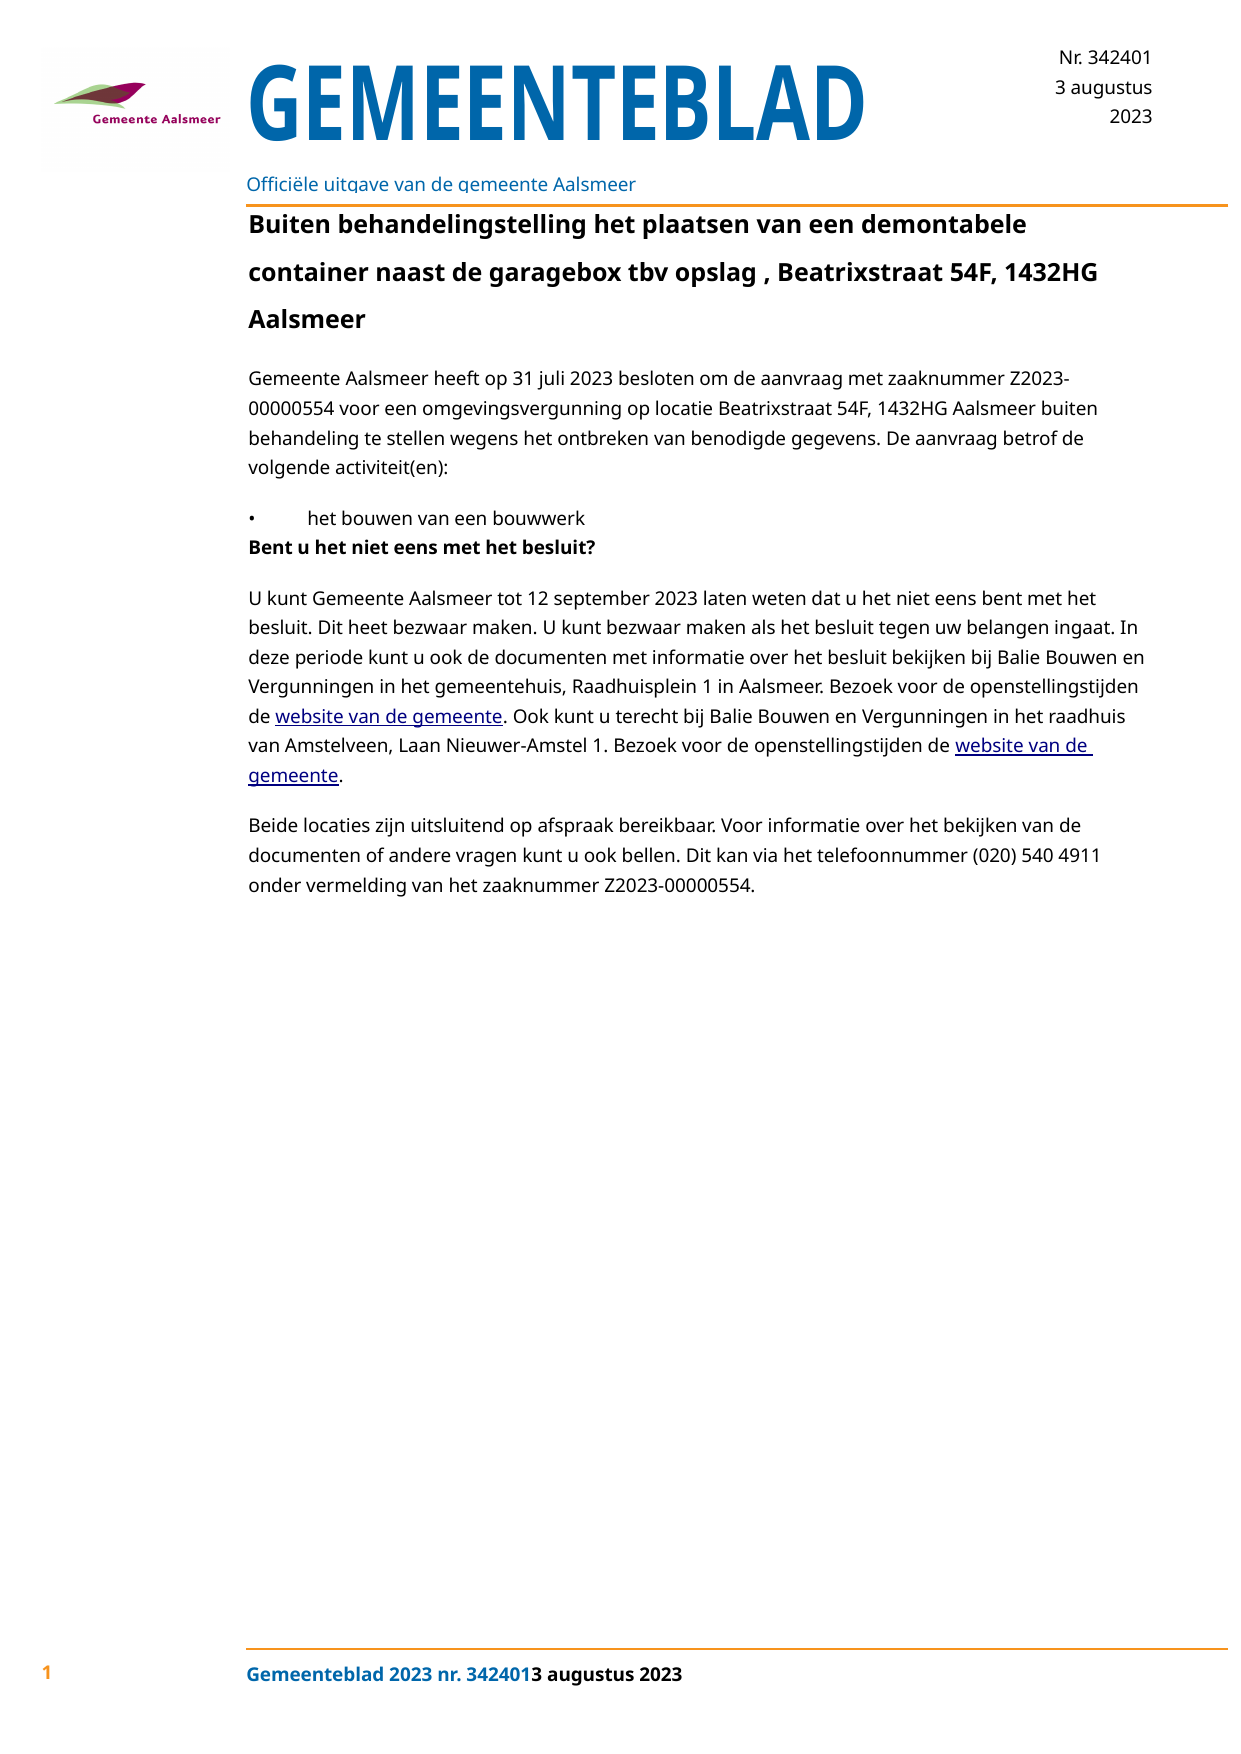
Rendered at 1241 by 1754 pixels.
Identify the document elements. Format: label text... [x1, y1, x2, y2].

picture [41, 47, 231, 172]
text Buiten behandelingstelling het plaatsen van een demontabele container naast de garagebox tbv opslag , Beatrixstraat 54F, 1432HG Aalsmeer [248, 207, 1152, 336]
list het bouwen van een bouwwerk [248, 505, 1152, 530]
text Beide locaties zijn uitsluitend op afspraak bereikbaar. Voor informatie over het bekijken van de documenten of andere vragen kunt u ook bellen. Dit kan via het telefoonnummer (020) 540 4911 onder vermelding van het zaaknummer Z2023-00000554. [248, 813, 1152, 897]
text Gemeente Aalsmeer heeft op 31 juli 2023 besloten om de aanvraag met zaaknummer Z2023-00000554 voor een omgevingsvergunning op locatie Beatrixstraat 54F, 1432HG Aalsmeer buiten behandeling te stellen wegens het ontbreken van benodigde gegevens. De aanvraag betrof de volgende activiteit(en): [248, 366, 1152, 480]
text Bent u het niet eens met het besluit? [248, 534, 1152, 560]
text U kunt Gemeente Aalsmeer tot 12 september 2023 laten weten dat u het niet eens bent met het besluit. Dit heet bezwaar maken. U kunt bezwaar maken als het besluit tegen uw belangen ingaat. In deze periode kunt u ook de documenten met informatie over het besluit bekijken bij Balie Bouwen en Vergunningen in het gemeentehuis, Raadhuisplein 1 in Aalsmeer. Bezoek voor de openstellingstijden de website van de gemeente. Ook kunt u terecht bij Balie Bouwen en Vergunningen in het raadhuis van Amstelveen, Laan Nieuwer-Amstel 1. Bezoek voor de openstellingstijden de website van de gemeente. [248, 585, 1152, 788]
